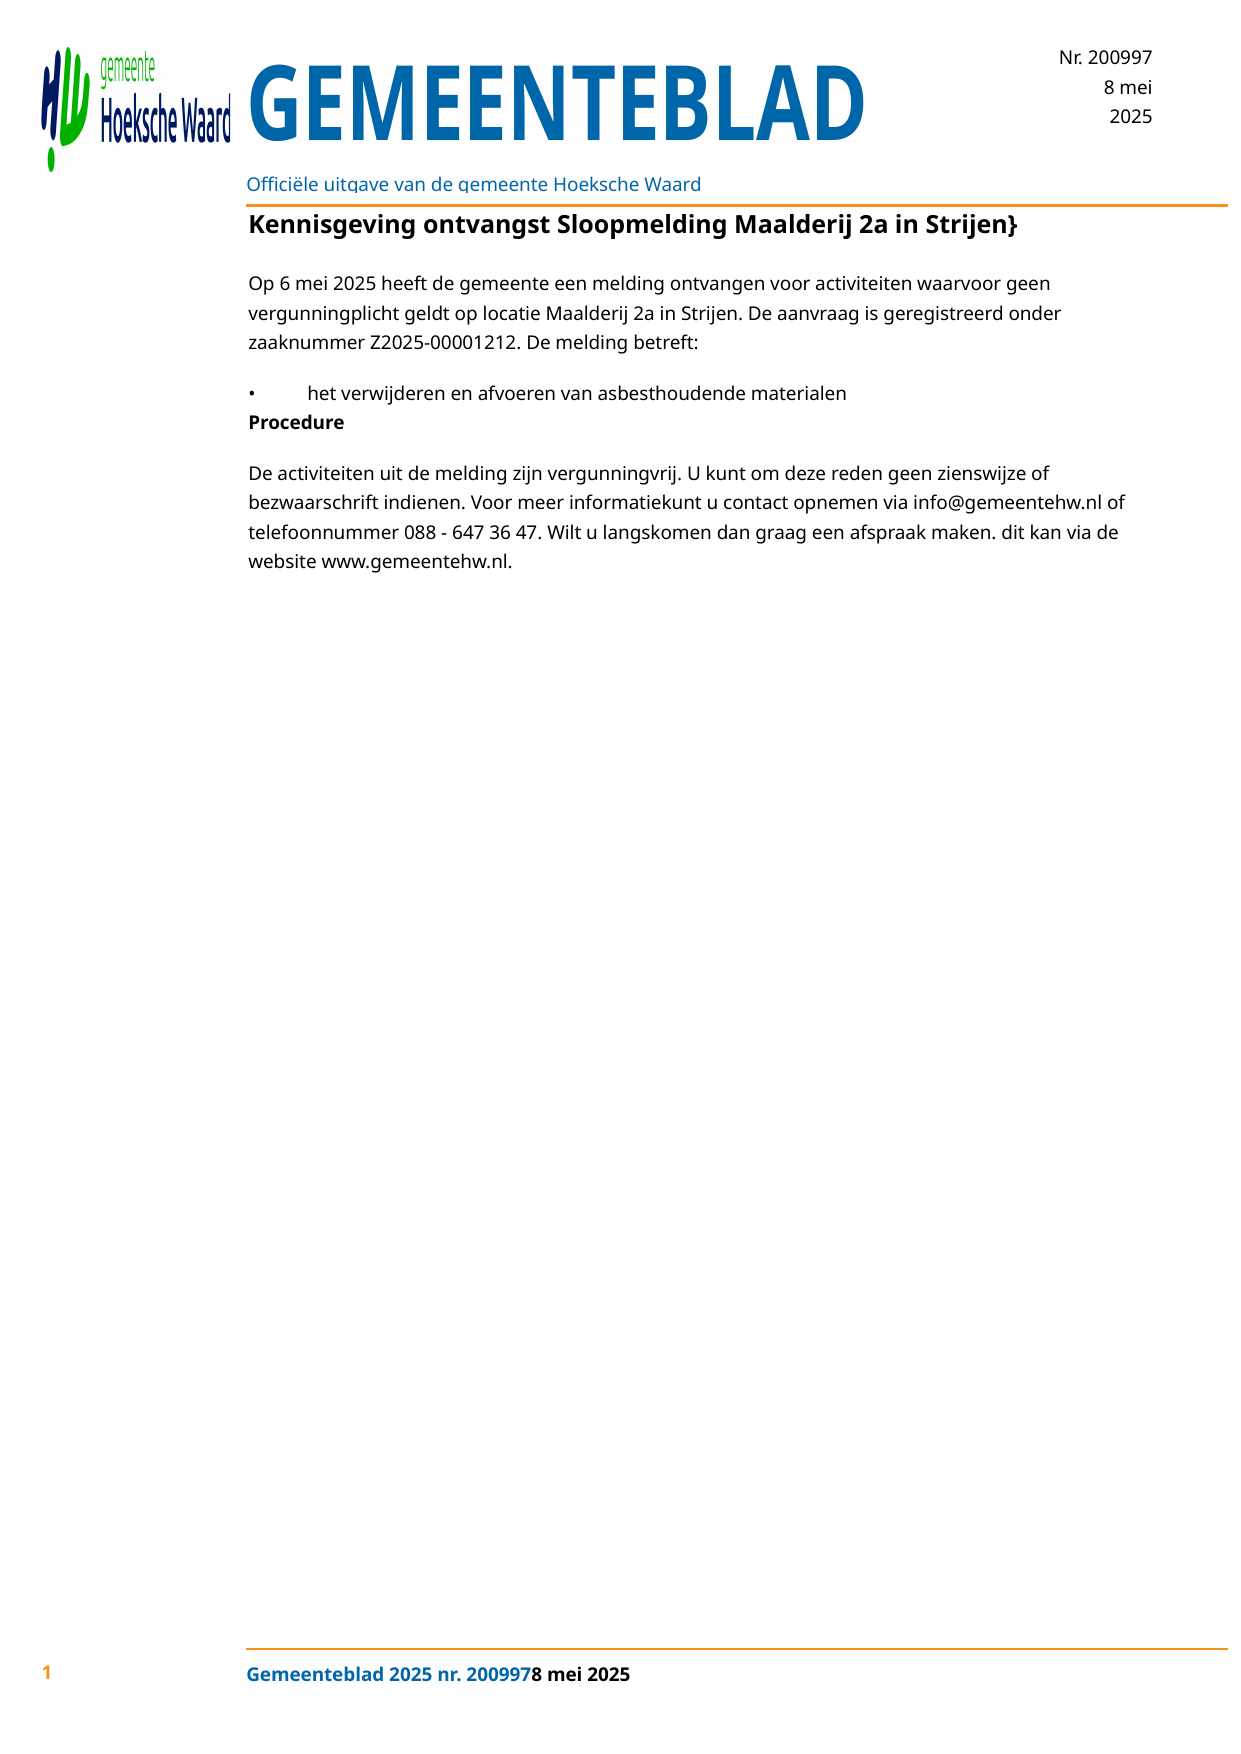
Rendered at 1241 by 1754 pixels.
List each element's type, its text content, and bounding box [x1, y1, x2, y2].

list het verwijderen en afvoeren van asbesthoudende materialen [248, 380, 1152, 406]
text Op 6 mei 2025 heeft de gemeente een melding ontvangen voor activiteiten waarvoor geen vergunningplicht geldt op locatie Maalderij 2a in Strijen. De aanvraag is geregistreerd onder zaaknummer Z2025-00001212. De melding betreft: [248, 270, 1152, 355]
text Kennisgeving ontvangst Sloopmelding Maalderij 2a in Strijen} [248, 207, 1152, 241]
text De activiteiten uit de melding zijn vergunningvrij. U kunt om deze reden geen zienswijze of bezwaarschrift indienen. Voor meer informatiekunt u contact opnemen via info@gemeentehw.nl of telefoonnummer 088 - 647 36 47. Wilt u langskomen dan graag een afspraak maken. dit kan via de website www.gemeentehw.nl. [248, 460, 1152, 574]
text Procedure [248, 409, 1152, 435]
picture [41, 47, 231, 172]
